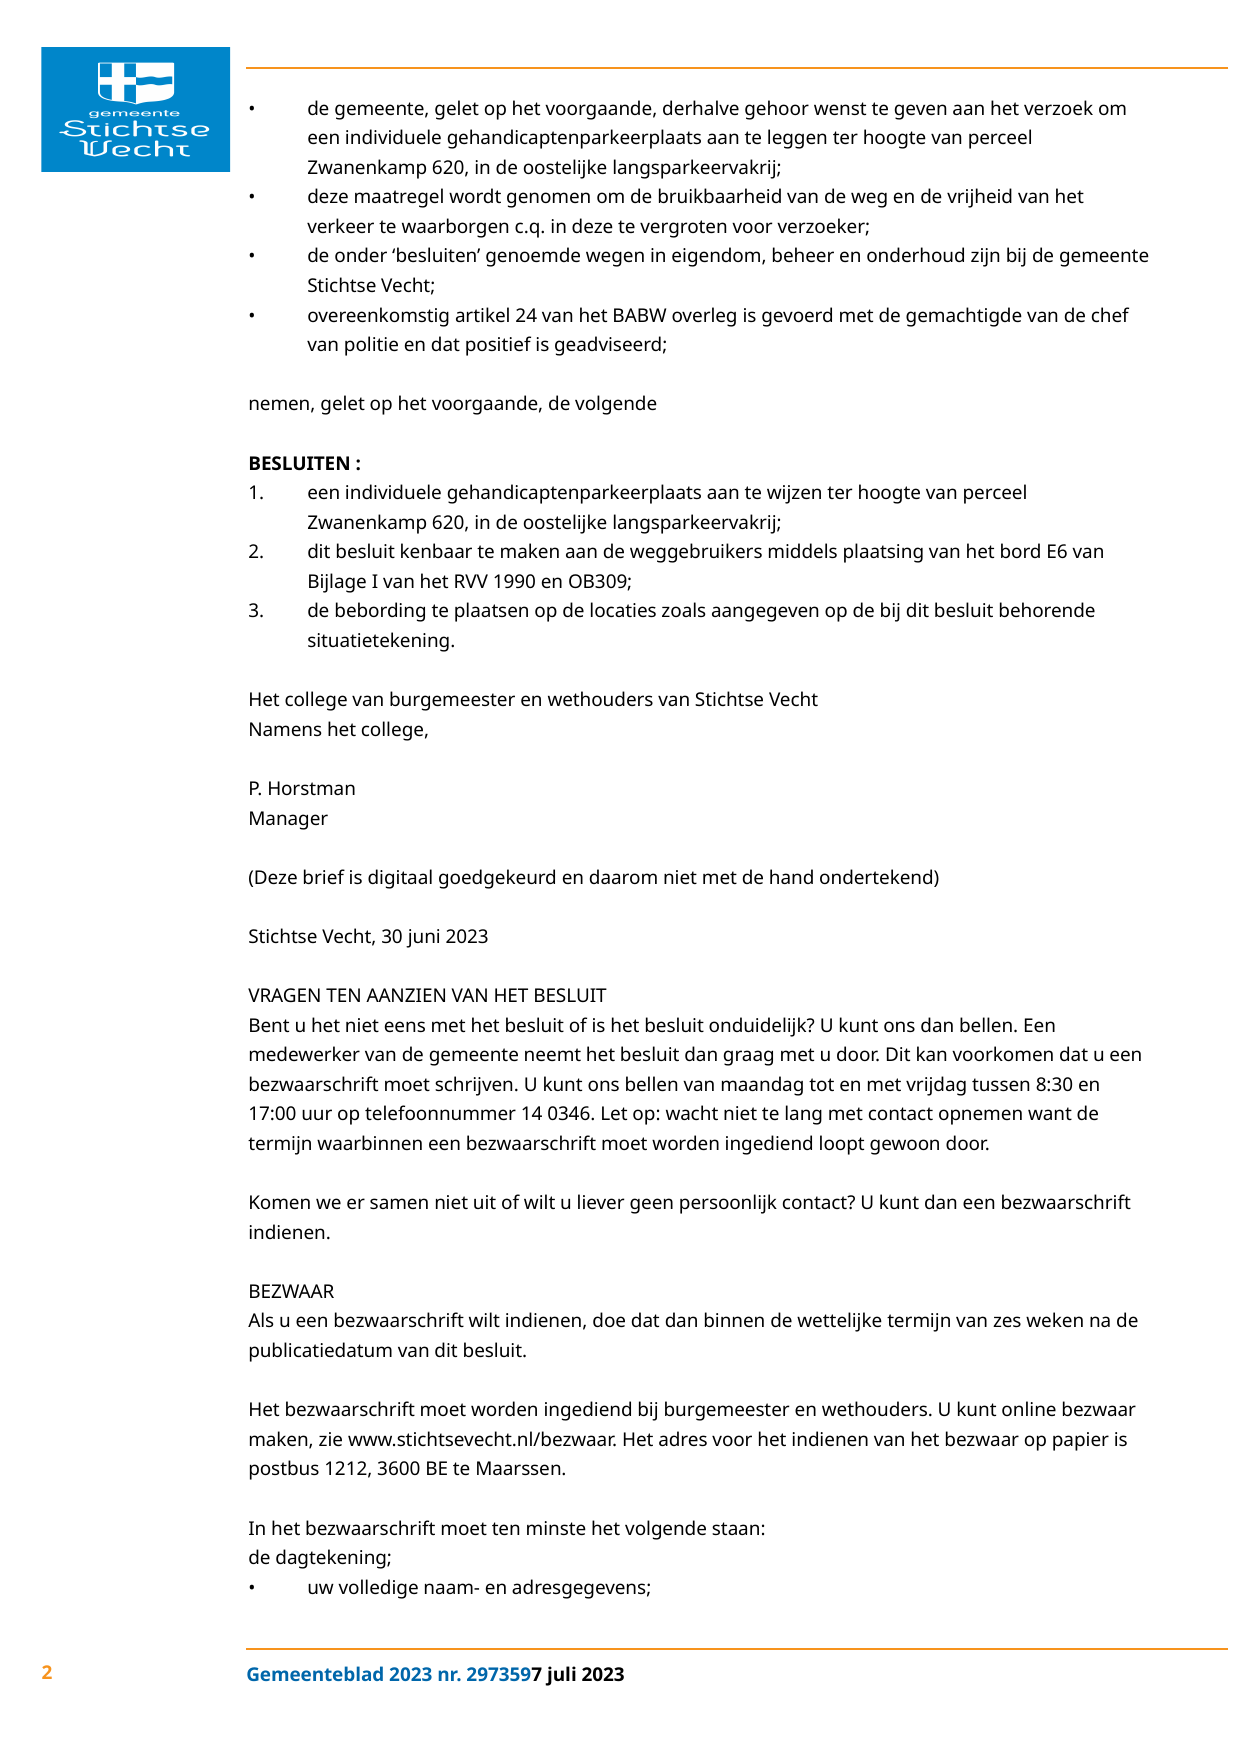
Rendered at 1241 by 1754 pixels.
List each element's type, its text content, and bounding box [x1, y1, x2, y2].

list de gemeente, gelet op het voorgaande, derhalve gehoor wenst te geven aan het verzoek om een individuele gehandicaptenparkeerplaats aan te leggen ter hoogte van perceel Zwanenkamp 620, in de oostelijke langsparkeervakrij; [248, 95, 1152, 180]
list uw volledige naam- en adresgegevens; [248, 1574, 1152, 1600]
text Het college van burgemeester en wethouders van Stichtse Vecht [248, 686, 1152, 712]
list de bebording te plaatsen op de locaties zoals aangegeven op de bij dit besluit behorende situatietekening. [248, 598, 1152, 653]
list dit besluit kenbaar te maken aan de weggebruikers middels plaatsing van het bord E6 van Bijlage I van het RVV 1990 en OB309; [248, 538, 1152, 594]
text BESLUITEN : [248, 450, 1152, 476]
text de dagtekening; [248, 1544, 1152, 1570]
text VRAGEN TEN AANZIEN VAN HET BESLUIT [248, 982, 1152, 1008]
text In het bezwaarschrift moet ten minste het volgende staan: [248, 1515, 1152, 1541]
picture [137, 63, 174, 103]
picture [99, 63, 135, 101]
text P. Horstman [248, 775, 1152, 801]
list een individuele gehandicaptenparkeerplaats aan te wijzen ter hoogte van perceel Zwanenkamp 620, in de oostelijke langsparkeervakrij; [248, 479, 1152, 535]
text Stichtse Vecht, 30 juni 2023 [248, 923, 1152, 949]
list deze maatregel wordt genomen om de bruikbaarheid van de weg en de vrijheid van het verkeer te waarborgen c.q. in deze te vergroten voor verzoeker; [248, 183, 1152, 239]
text Komen we er samen niet uit of wilt u liever geen persoonlijk contact? U kunt dan een bezwaarschrift indienen. [248, 1189, 1152, 1245]
text Het bezwaarschrift moet worden ingediend bij burgemeester en wethouders. U kunt online bezwaar maken, zie www.stichtsevecht.nl/bezwaar. Het adres voor het indienen van het bezwaar op papier is postbus 1212, 3600 BE te Maarssen. [248, 1396, 1152, 1481]
text Bent u het niet eens met het besluit of is het besluit onduidelijk? U kunt ons dan bellen. Een medewerker van de gemeente neemt het besluit dan graag met u door. Dit kan voorkomen dat u een bezwaarschrift moet schrijven. U kunt ons bellen van maandag tot en met vrijdag tussen 8:30 en 17:00 uur op telefoonnummer 14 0346. Let op: wacht niet te lang met contact opnemen want de termijn waarbinnen een bezwaarschrift moet worden ingediend loopt gewoon door. [248, 1012, 1152, 1156]
text (Deze brief is digitaal goedgekeurd en daarom niet met de hand ondertekend) [248, 864, 1152, 890]
list de onder ‘besluiten’ genoemde wegen in eigendom, beheer en onderhoud zijn bij de gemeente Stichtse Vecht; [248, 243, 1152, 298]
text Namens het college, [248, 716, 1152, 742]
text nemen, gelet op het voorgaande, de volgende [248, 391, 1152, 416]
text Manager [248, 805, 1152, 831]
list overeenkomstig artikel 24 van het BABW overleg is gevoerd met de gemachtigde van de chef van politie en dat positief is geadviseerd; [248, 302, 1152, 357]
text BEZWAAR [248, 1278, 1152, 1304]
text Als u een bezwaarschrift wilt indienen, doe dat dan binnen de wettelijke termijn van zes weken na de publicatiedatum van dit besluit. [248, 1308, 1152, 1363]
